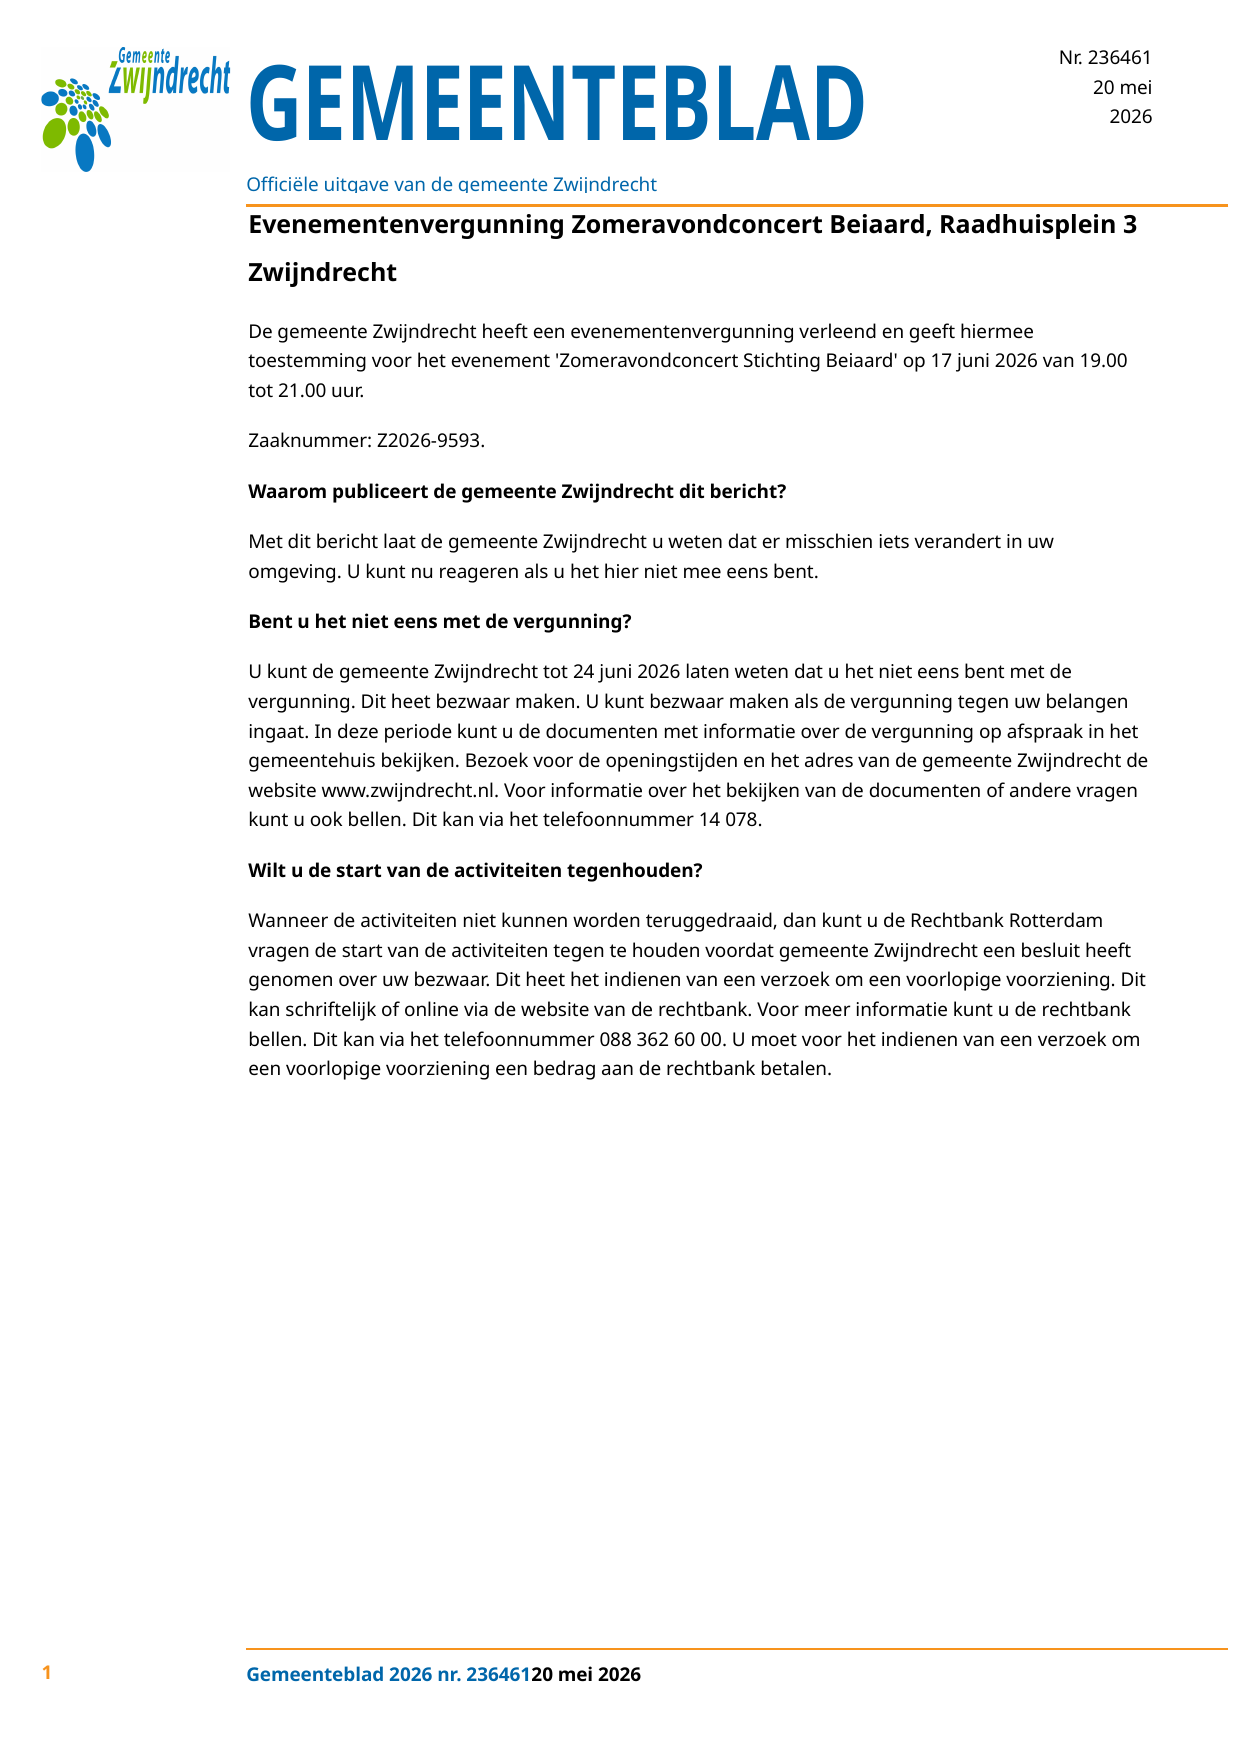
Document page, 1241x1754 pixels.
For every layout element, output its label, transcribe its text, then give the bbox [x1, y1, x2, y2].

text Met dit bericht laat de gemeente Zwijndrecht u weten dat er misschien iets verandert in uw omgeving. U kunt nu reageren als u het hier niet mee eens bent. [248, 528, 1152, 584]
text Waarom publiceert de gemeente Zwijndrecht dit bericht? [248, 478, 1152, 504]
text Wanneer de activiteiten niet kunnen worden teruggedraaid, dan kunt u de Rechtbank Rotterdam vragen de start van de activiteiten tegen te houden voordat gemeente Zwijndrecht een besluit heeft genomen over uw bezwaar. Dit heet het indienen van een verzoek om een voorlopige voorziening. Dit kan schriftelijk of online via de website van de rechtbank. Voor meer informatie kunt u de rechtbank bellen. Dit kan via het telefoonnummer 088 362 60 00. U moet voor het indienen van een verzoek om een voorlopige voorziening een bedrag aan de rechtbank betalen. [248, 907, 1152, 1081]
text Evenementenvergunning Zomeravondconcert Beiaard, Raadhuisplein 3 Zwijndrecht [248, 207, 1152, 288]
text Wilt u de start van de activiteiten tegenhouden? [248, 857, 1152, 883]
text Zaaknummer: Z2026-9593. [248, 427, 1152, 453]
text Bent u het niet eens met de vergunning? [248, 608, 1152, 634]
picture [41, 47, 231, 172]
text De gemeente Zwijndrecht heeft een evenementenvergunning verleend en geeft hiermee toestemming voor het evenement 'Zomeravondconcert Stichting Beiaard' op 17 juni 2026 van 19.00 tot 21.00 uur. [248, 318, 1152, 403]
text U kunt de gemeente Zwijndrecht tot 24 juni 2026 laten weten dat u het niet eens bent met de vergunning. Dit heet bezwaar maken. U kunt bezwaar maken als de vergunning tegen uw belangen ingaat. In deze periode kunt u de documenten met informatie over de vergunning op afspraak in het gemeentehuis bekijken. Bezoek voor de openingstijden en het adres van de gemeente Zwijndrecht de website www.zwijndrecht.nl. Voor informatie over het bekijken van de documenten of andere vragen kunt u ook bellen. Dit kan via het telefoonnummer 14 078. [248, 659, 1152, 832]
